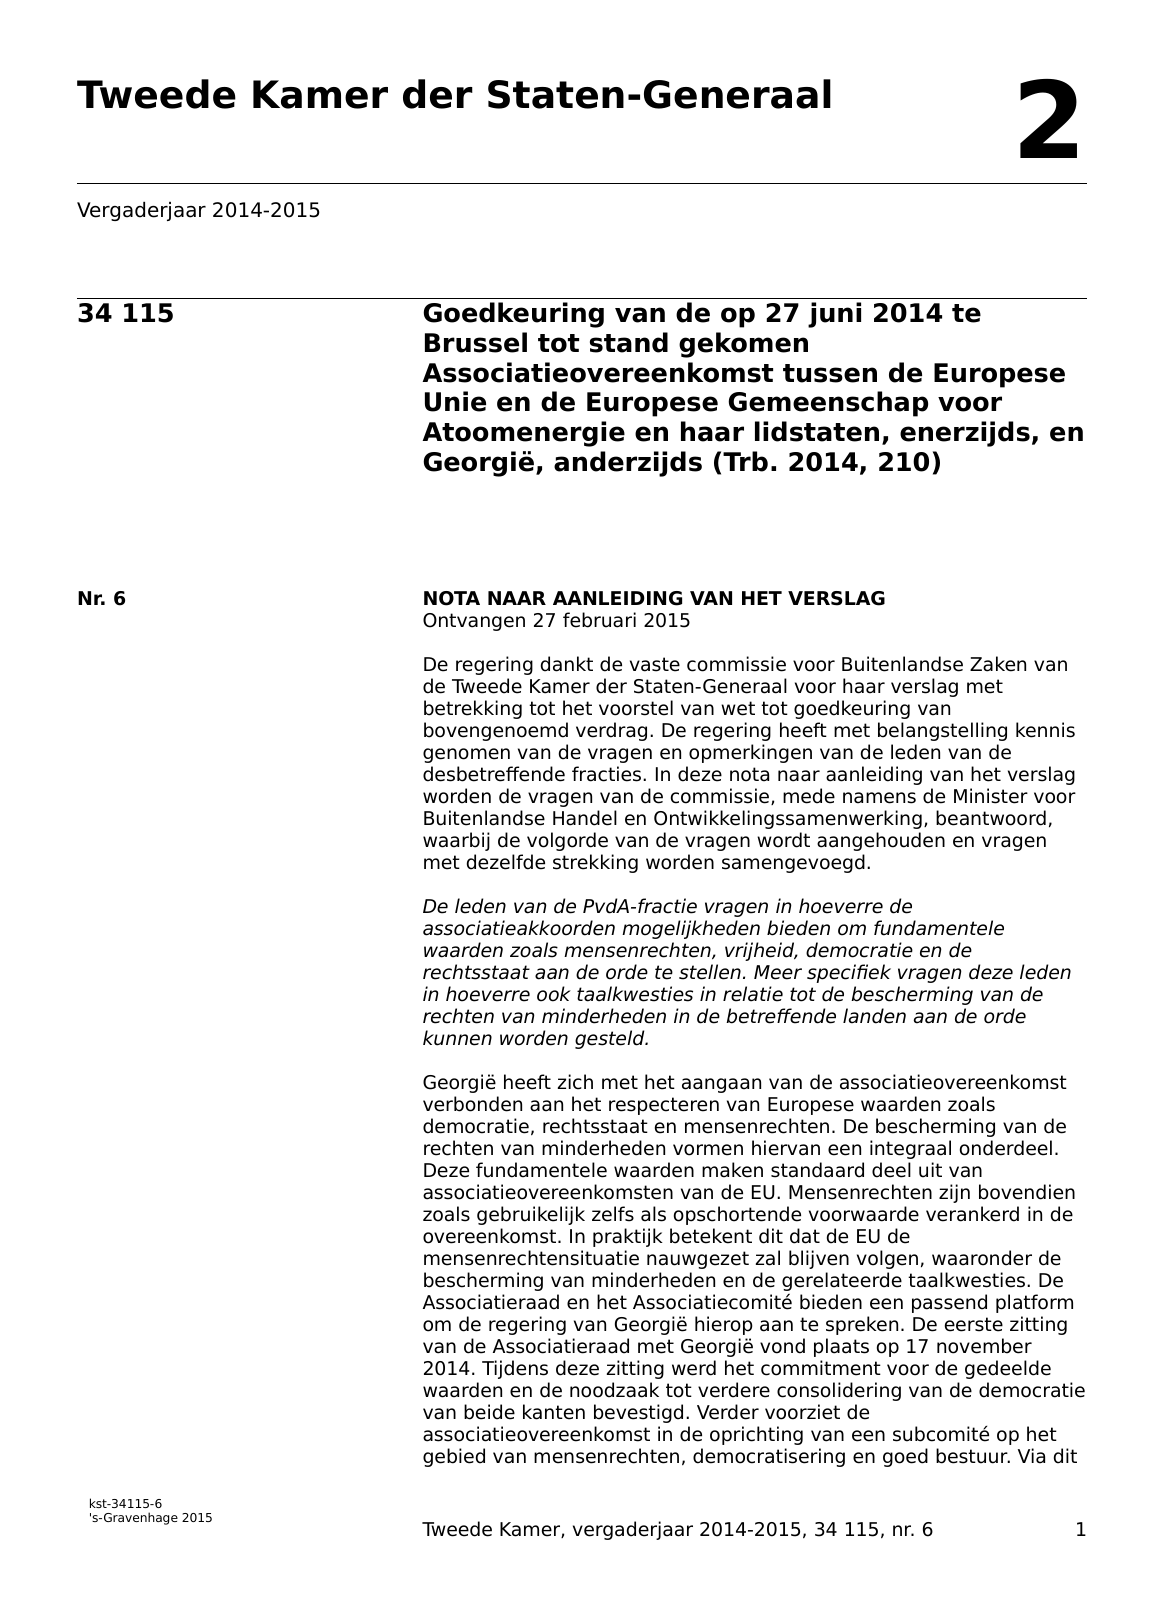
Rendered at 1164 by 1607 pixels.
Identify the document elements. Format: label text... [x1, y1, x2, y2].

text De regering dankt de vaste commissie voor Buitenlandse Zaken van de Tweede Kamer der Staten-Generaal voor haar verslag met betrekking tot het voorstel van wet tot goedkeuring van bovengenoemd verdrag. De regering heeft met belangstelling kennis genomen van de vragen en opmerkingen van de leden van de desbetreffende fracties. In deze nota naar aanleiding van het verslag worden de vragen van de commissie, mede namens de Minister voor Buitenlandse Handel en Ontwikkelingssamenwerking, beantwoord, waarbij de volgorde van de vragen wordt aangehouden en vragen met dezelfde strekking worden samengevoegd. [422, 654, 1087, 874]
table_cell Vergaderjaar 2014-2015 [77, 184, 1087, 298]
text kst-34115-6 [88, 1497, 323, 1511]
subtitle 34 115 Goedkeuring van de op 27 juni 2014 te Brussel tot stand gekomen Associatieovereenkomst tussen de Europese Unie en de Europese Gemeenschap voor Atoomenergie en haar lidstaten, enerzijds, en Georgië, anderzijds (Trb. 2014, 210) [77, 299, 1087, 477]
subtitle Nr. 6 NOTA NAAR AANLEIDING VAN HET VERSLAG [77, 588, 1087, 610]
text De leden van de PvdA-fractie vragen in hoeverre de associatieakkoorden mogelijkheden bieden om fundamentele waarden zoals mensenrechten, vrijheid, democratie en de rechtsstaat aan de orde te stellen. Meer specifiek vragen deze leden in hoeverre ook taalkwesties in relatie tot de bescherming van de rechten van minderheden in de betreffende landen aan de orde kunnen worden gesteld. [422, 896, 1087, 1050]
text 's-Gravenhage 2015 [88, 1511, 323, 1525]
text Georgië heeft zich met het aangaan van de associatieovereenkomst verbonden aan het respecteren van Europese waarden zoals democratie, rechtsstaat en mensenrechten. De bescherming van de rechten van minderheden vormen hiervan een integraal onderdeel. Deze fundamentele waarden maken standaard deel uit van associatieovereenkomsten van de EU. Mensenrechten zijn bovendien zoals gebruikelijk zelfs als opschortende voorwaarde verankerd in de overeenkomst. In praktijk betekent dit dat de EU de mensenrechtensituatie nauwgezet zal blijven volgen, waaronder de bescherming van minderheden en de gerelateerde taalkwesties. De Associatieraad en het Associatiecomité bieden een passend platform om de regering van Georgië hierop aan te spreken. De eerste zitting van de Associatieraad met Georgië vond plaats op 17 november 2014. Tijdens deze zitting werd het commitment voor de gedeelde waarden en de noodzaak tot verdere consolidering van de democratie van beide kanten bevestigd. Verder voorziet de associatieovereenkomst in de oprichting van een subcomité op het gebied van mensenrechten, democratisering en goed bestuur. Via dit [422, 1072, 1087, 1468]
table_header 2 [886, 59, 1087, 183]
text Ontvangen 27 februari 2015 [422, 610, 1087, 632]
table_header Tweede Kamer der Staten-Generaal [77, 59, 886, 183]
